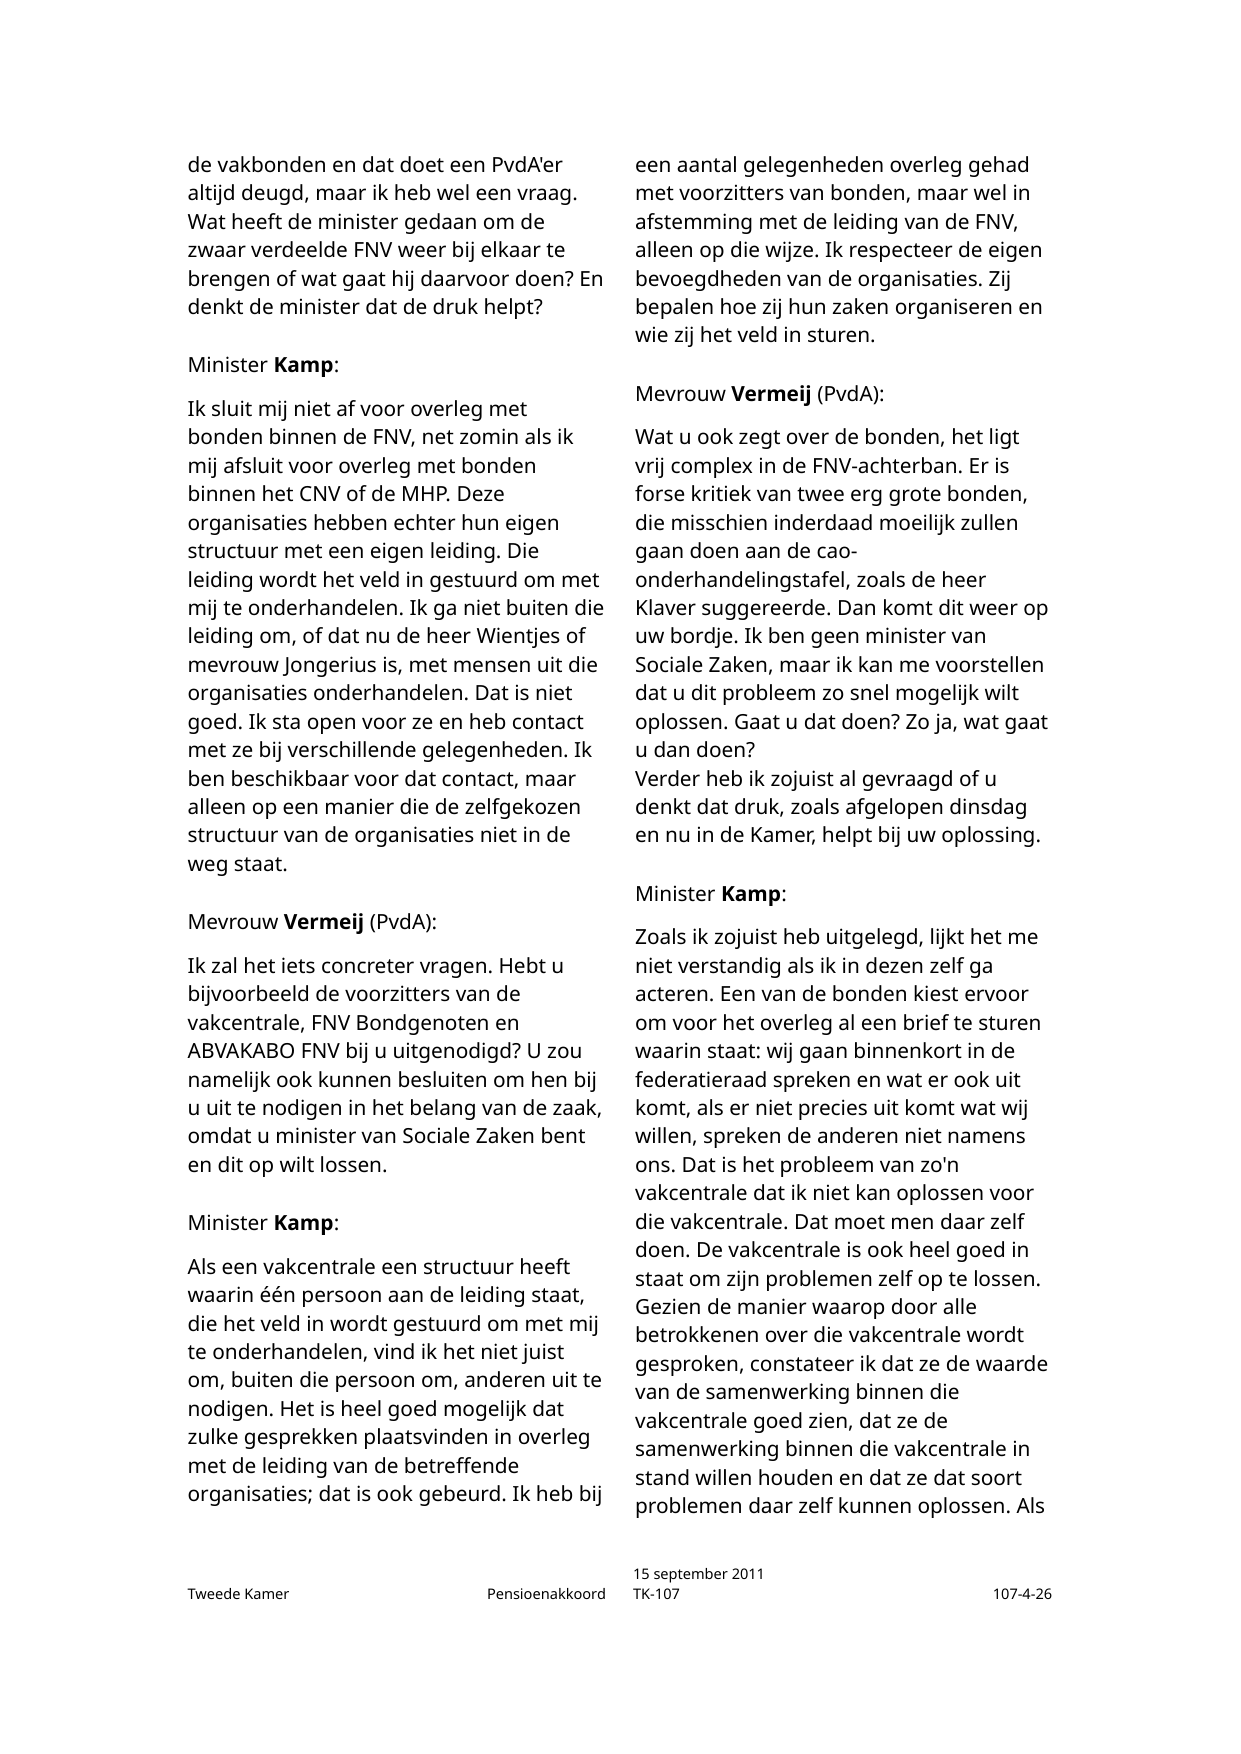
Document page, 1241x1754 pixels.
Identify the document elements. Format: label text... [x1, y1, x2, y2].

text Ik zal het iets concreter vragen. Hebt u bijvoorbeeld de voorzitters van de vakcentrale, FNV Bondgenoten en ABVAKABO FNV bij u uitgenodigd? U zou namelijk ook kunnen besluiten om hen bij u uit te nodigen in het belang van de zaak, omdat u minister van Sociale Zaken bent en dit op wilt lossen. [187, 951, 605, 1178]
text Verder heb ik zojuist al gevraagd of u denkt dat druk, zoals afgelopen dinsdag en nu in de Kamer, helpt bij uw oplossing. [635, 764, 1053, 849]
text Ik sluit mij niet af voor overleg met bonden binnen de FNV, net zomin als ik mij afsluit voor overleg met bonden binnen het CNV of de MHP. Deze organisaties hebben echter hun eigen structuur met een eigen leiding. Die leiding wordt het veld in gestuurd om met mij te onderhandelen. Ik ga niet buiten die leiding om, of dat nu de heer Wientjes of mevrouw Jongerius is, met mensen uit die organisaties onderhandelen. Dat is niet goed. Ik sta open voor ze en heb contact met ze bij verschillende gelegenheden. Ik ben beschikbaar voor dat contact, maar alleen op een manier die de zelfgekozen structuur van de organisaties niet in de weg staat. [187, 394, 605, 877]
text Minister Kamp: [635, 879, 1053, 907]
text de vakbonden en dat doet een PvdA'er altijd deugd, maar ik heb wel een vraag. Wat heeft de minister gedaan om de zwaar verdeelde FNV weer bij elkaar te brengen of wat gaat hij daarvoor doen? En denkt de minister dat de druk helpt? [187, 150, 605, 321]
text Mevrouw Vermeij (PvdA): [187, 907, 605, 936]
text Zoals ik zojuist heb uitgelegd, lijkt het me niet verstandig als ik in dezen zelf ga acteren. Een van de bonden kiest ervoor om voor het overleg al een brief te sturen waarin staat: wij gaan binnenkort in de federatieraad spreken en wat er ook uit komt, als er niet precies uit komt wat wij willen, spreken de anderen niet namens ons. Dat is het probleem van zo'n vakcentrale dat ik niet kan oplossen voor die vakcentrale. Dat moet men daar zelf doen. De vakcentrale is ook heel goed in staat om zijn problemen zelf op te lossen. Gezien de manier waarop door alle betrokkenen over die vakcentrale wordt gesproken, constateer ik dat ze de waarde van de samenwerking binnen die vakcentrale goed zien, dat ze de samenwerking binnen die vakcentrale in stand willen houden en dat ze dat soort problemen daar zelf kunnen oplossen. Als [635, 922, 1053, 1520]
text Mevrouw Vermeij (PvdA): [635, 379, 1053, 407]
text Wat u ook zegt over de bonden, het ligt vrij complex in de FNV-achterban. Er is forse kritiek van twee erg grote bonden, die misschien inderdaad moeilijk zullen gaan doen aan de cao-onderhandelingstafel, zoals de heer Klaver suggereerde. Dan komt dit weer op uw bordje. Ik ben geen minister van Sociale Zaken, maar ik kan me voorstellen dat u dit probleem zo snel mogelijk wilt oplossen. Gaat u dat doen? Zo ja, wat gaat u dan doen? [635, 422, 1053, 764]
text Als een vakcentrale een structuur heeft waarin één persoon aan de leiding staat, die het veld in wordt gestuurd om met mij te onderhandelen, vind ik het niet juist om, buiten die persoon om, anderen uit te nodigen. Het is heel goed mogelijk dat zulke gesprekken plaatsvinden in overleg met de leiding van de betreffende organisaties; dat is ook gebeurd. Ik heb bij [187, 1252, 605, 1508]
text Minister Kamp: [187, 1208, 605, 1237]
text een aantal gelegenheden overleg gehad met voorzitters van bonden, maar wel in afstemming met de leiding van de FNV, alleen op die wijze. Ik respecteer de eigen bevoegdheden van de organisaties. Zij bepalen hoe zij hun zaken organiseren en wie zij het veld in sturen. [635, 150, 1053, 349]
text Minister Kamp: [187, 351, 605, 379]
